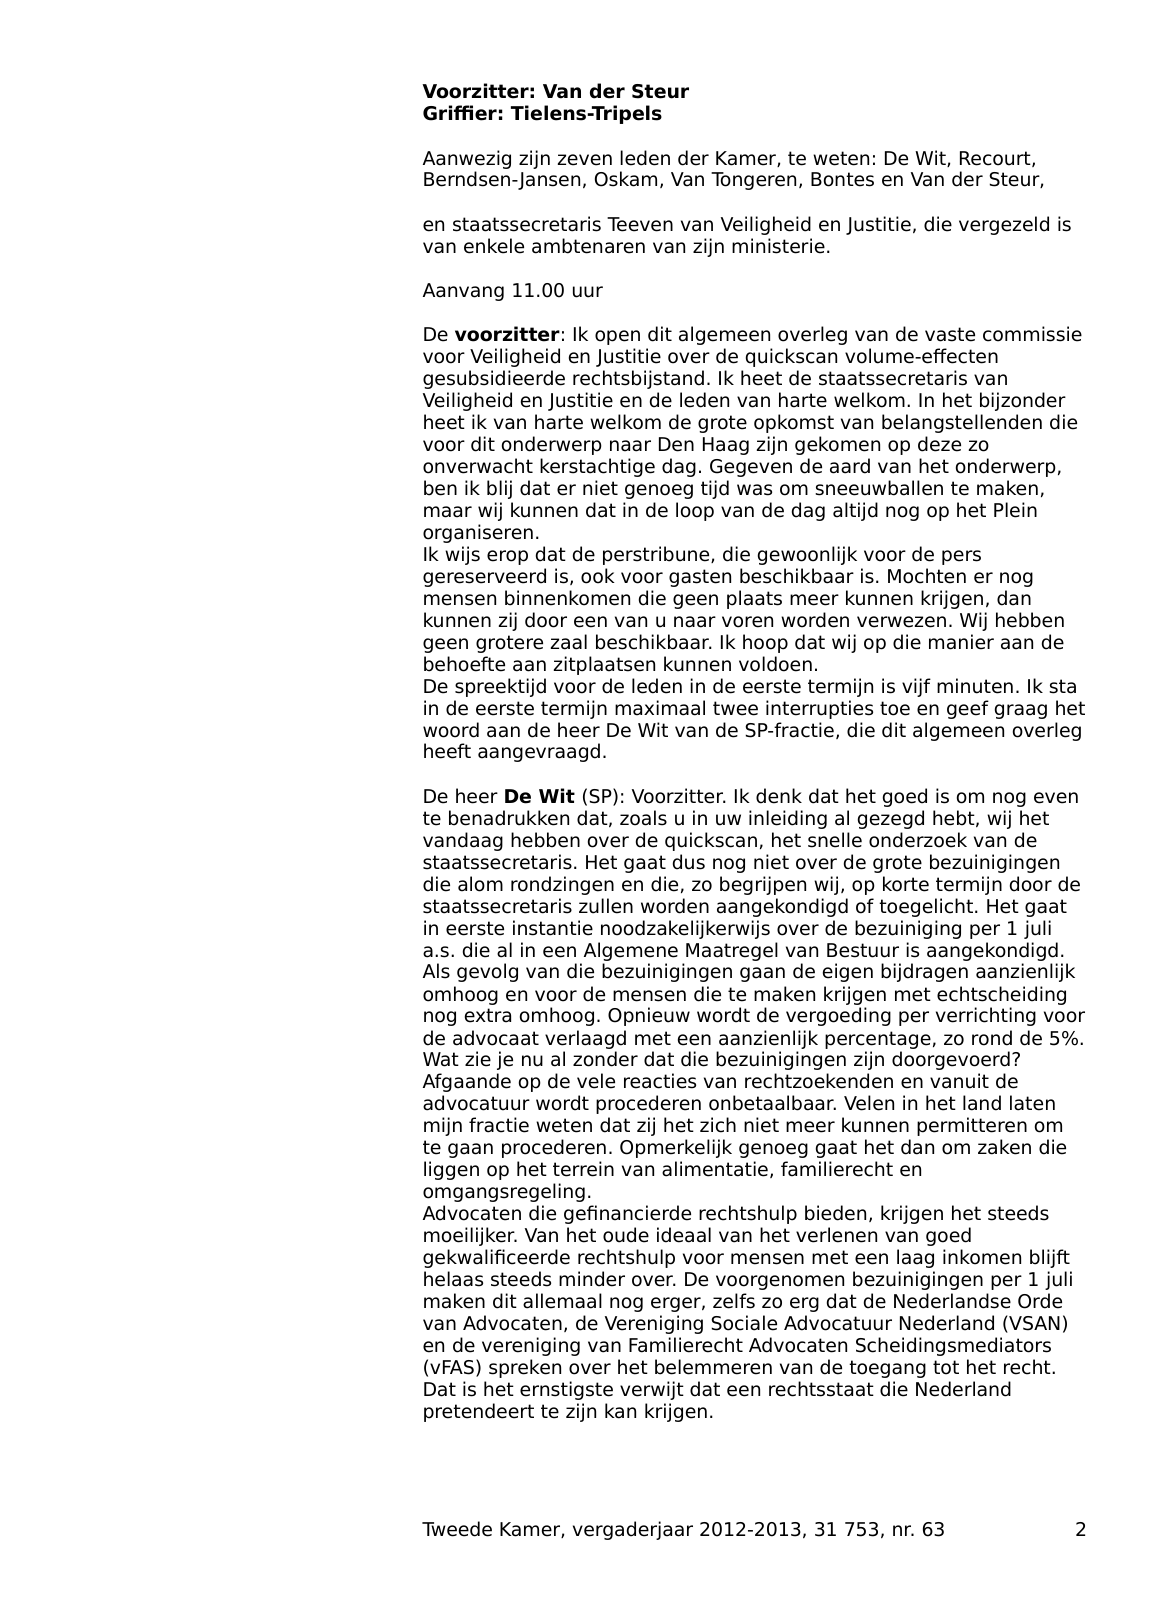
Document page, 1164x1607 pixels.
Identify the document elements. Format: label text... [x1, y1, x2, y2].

text en staatssecretaris Teeven van Veiligheid en Justitie, die vergezeld is van enkele ambtenaren van zijn ministerie. [422, 213, 1087, 257]
text De spreektijd voor de leden in de eerste termijn is vijf minuten. Ik sta in de eerste termijn maximaal twee interrupties toe en geef graag het woord aan de heer De Wit van de SP-fractie, die dit algemeen overleg heeft aangevraagd. [422, 676, 1087, 763]
text De voorzitter: Ik open dit algemeen overleg van de vaste commissie voor Veiligheid en Justitie over de quickscan volume-effecten gesubsidieerde rechtsbijstand. Ik heet de staatssecretaris van Veiligheid en Justitie en de leden van harte welkom. In het bijzonder heet ik van harte welkom de grote opkomst van belangstellenden die voor dit onderwerp naar Den Haag zijn gekomen op deze zo onverwacht kerstachtige dag. Gegeven de aard van het onderwerp, ben ik blij dat er niet genoeg tijd was om sneeuwballen te maken, maar wij kunnen dat in de loop van de dag altijd nog op het Plein organiseren. [422, 324, 1087, 544]
text Ik wijs erop dat de perstribune, die gewoonlijk voor de pers gereserveerd is, ook voor gasten beschikbaar is. Mochten er nog mensen binnenkomen die geen plaats meer kunnen krijgen, dan kunnen zij door een van u naar voren worden verwezen. Wij hebben geen grotere zaal beschikbaar. Ik hoop dat wij op die manier aan de behoefte aan zitplaatsen kunnen voldoen. [422, 544, 1087, 676]
text Aanwezig zijn zeven leden der Kamer, te weten: De Wit, Recourt, Berndsen-Jansen, Oskam, Van Tongeren, Bontes en Van der Steur, [422, 147, 1087, 191]
text Aanvang 11.00 uur [422, 280, 1087, 302]
text Advocaten die gefinancierde rechtshulp bieden, krijgen het steeds moeilijker. Van het oude ideaal van het verlenen van goed gekwalificeerde rechtshulp voor mensen met een laag inkomen blijft helaas steeds minder over. De voorgenomen bezuinigingen per 1 juli maken dit allemaal nog erger, zelfs zo erg dat de Nederlandse Orde van Advocaten, de Vereniging Sociale Advocatuur Nederland (VSAN) en de vereniging van Familierecht Advocaten Scheidingsmediators (vFAS) spreken over het belemmeren van de toegang tot het recht. Dat is het ernstigste verwijt dat een rechtsstaat die Nederland pretendeert te zijn kan krijgen. [422, 1203, 1087, 1423]
text Als gevolg van die bezuinigingen gaan de eigen bijdragen aanzienlijk omhoog en voor de mensen die te maken krijgen met echtscheiding nog extra omhoog. Opnieuw wordt de vergoeding per verrichting voor de advocaat verlaagd met een aanzienlijk percentage, zo rond de 5%. [422, 961, 1087, 1049]
text De heer De Wit (SP): Voorzitter. Ik denk dat het goed is om nog even te benadrukken dat, zoals u in uw inleiding al gezegd hebt, wij het vandaag hebben over de quickscan, het snelle onderzoek van de staatssecretaris. Het gaat dus nog niet over de grote bezuinigingen die alom rondzingen en die, zo begrijpen wij, op korte termijn door de staatssecretaris zullen worden aangekondigd of toegelicht. Het gaat in eerste instantie noodzakelijkerwijs over de bezuiniging per 1 juli a.s. die al in een Algemene Maatregel van Bestuur is aangekondigd. [422, 786, 1087, 961]
text Griffier: Tielens-Tripels [422, 103, 1087, 125]
text Voorzitter: Van der Steur [422, 81, 1087, 103]
text Wat zie je nu al zonder dat die bezuinigingen zijn doorgevoerd? Afgaande op de vele reacties van rechtzoekenden en vanuit de advocatuur wordt procederen onbetaalbaar. Velen in het land laten mijn fractie weten dat zij het zich niet meer kunnen permitteren om te gaan procederen. Opmerkelijk genoeg gaat het dan om zaken die liggen op het terrein van alimentatie, familierecht en omgangsregeling. [422, 1049, 1087, 1203]
